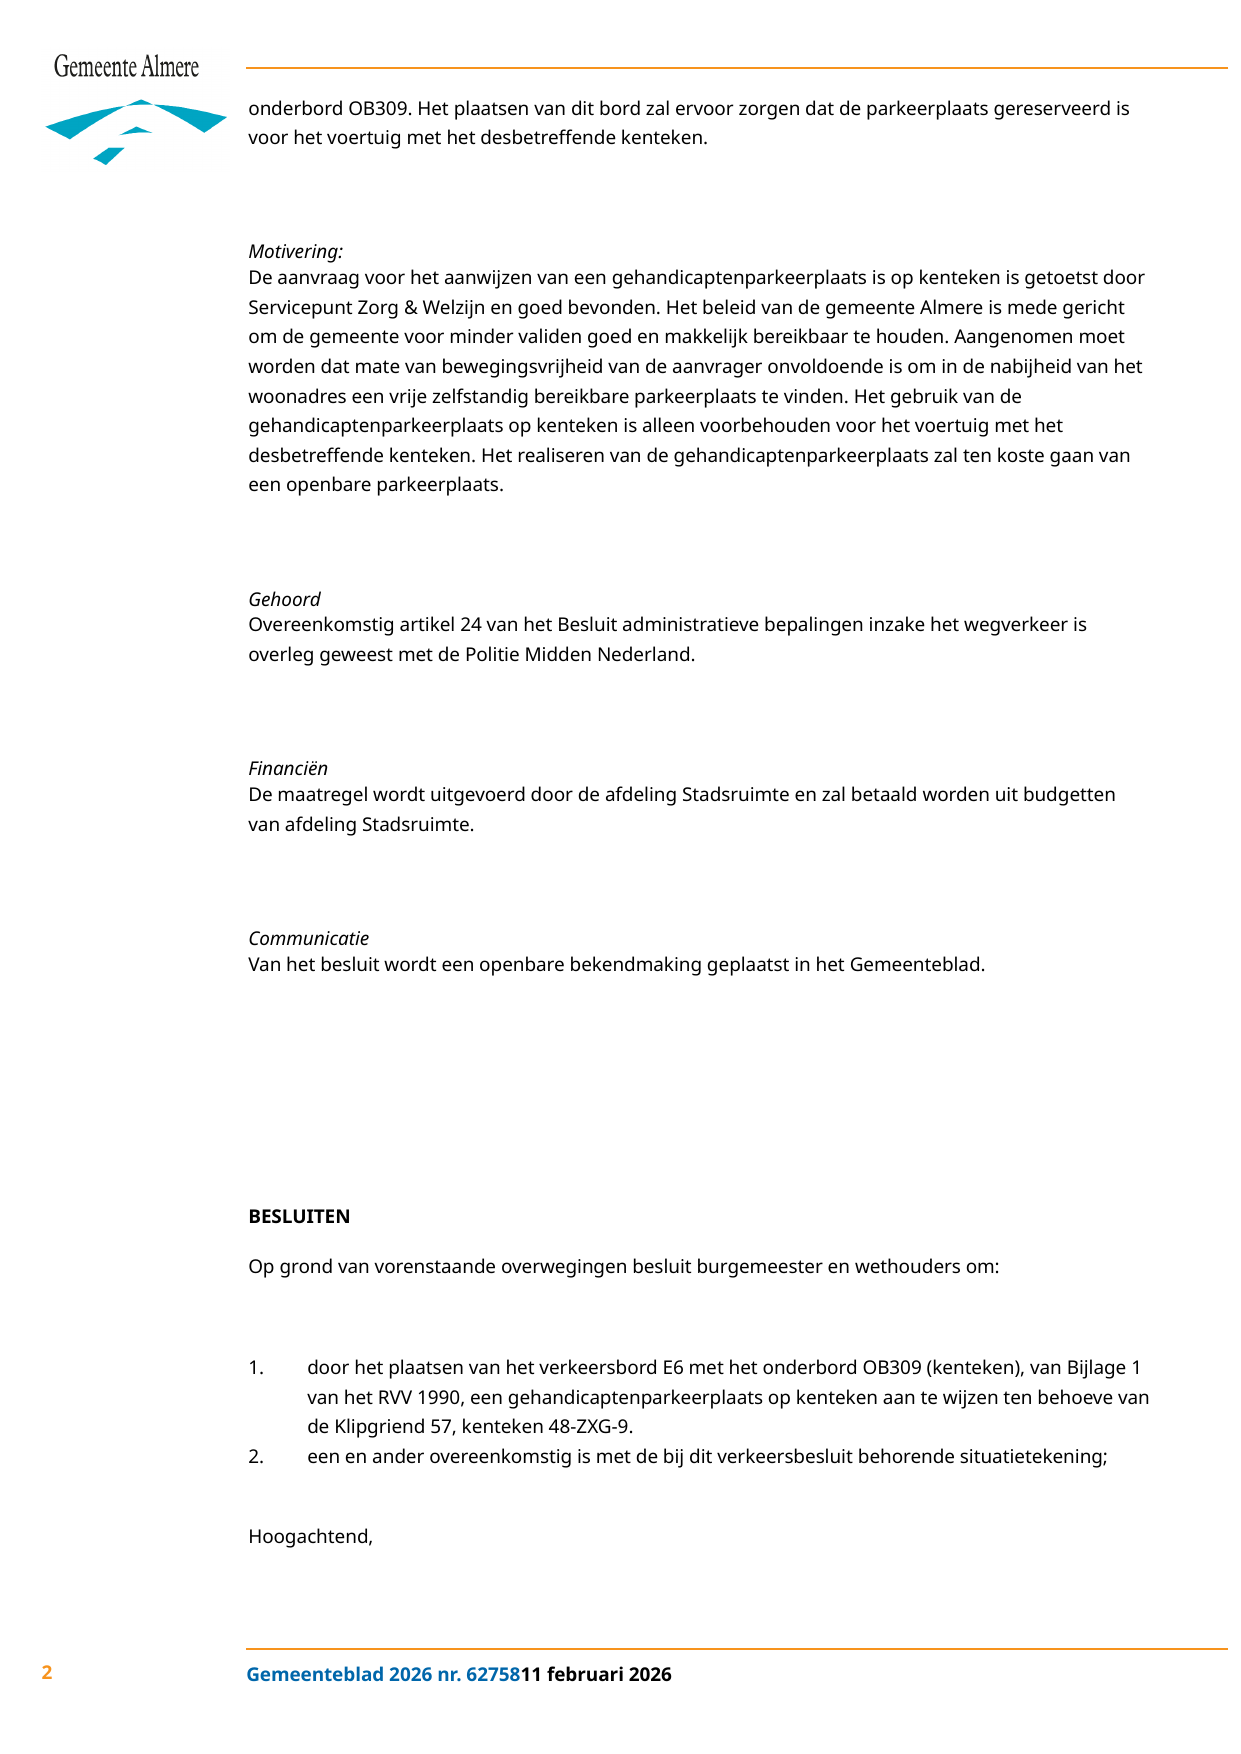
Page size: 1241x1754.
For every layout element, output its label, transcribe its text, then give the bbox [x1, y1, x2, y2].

text De maatregel wordt uitgevoerd door de afdeling Stadsruimte en zal betaald worden uit budgetten van afdeling Stadsruimte. [248, 781, 1152, 837]
text Van het besluit wordt een openbare bekendmaking geplaatst in het Gemeenteblad. [248, 951, 1152, 977]
picture [41, 47, 231, 172]
list door het plaatsen van het verkeersbord E6 met het onderbord OB309 (kenteken), van Bijlage 1 van het RVV 1990, een gehandicaptenparkeerplaats op kenteken aan te wijzen ten behoeve van de Klipgriend 57, kenteken 48-ZXG-9. [248, 1354, 1152, 1439]
text Hoogachtend, [248, 1523, 1152, 1549]
text Gehoord [248, 586, 1152, 612]
list een en ander overeenkomstig is met de bij dit verkeersbesluit behorende situatietekening; [248, 1443, 1152, 1469]
text Overeenkomstig artikel 24 van het Besluit administratieve bepalingen inzake het wegverkeer is overleg geweest met de Politie Midden Nederland. [248, 612, 1152, 667]
text Communicatie [248, 925, 1152, 951]
text Financiën [248, 756, 1152, 781]
text onderbord OB309. Het plaatsen van dit bord zal ervoor zorgen dat de parkeerplaats gereserveerd is voor het voertuig met het desbetreffende kenteken. [248, 95, 1152, 150]
text Motivering: [248, 239, 1152, 264]
text Op grond van vorenstaande overwegingen besluit burgemeester en wethouders om: [248, 1253, 1152, 1279]
text BESLUITEN [248, 1203, 1152, 1229]
text De aanvraag voor het aanwijzen van een gehandicaptenparkeerplaats is op kenteken is getoetst door Servicepunt Zorg & Welzijn en goed bevonden. Het beleid van de gemeente Almere is mede gericht om de gemeente voor minder validen goed en makkelijk bereikbaar te houden. Aangenomen moet worden dat mate van bewegingsvrijheid van de aanvrager onvoldoende is om in de nabijheid van het woonadres een vrije zelfstandig bereikbare parkeerplaats te vinden. Het gebruik van de gehandicaptenparkeerplaats op kenteken is alleen voorbehouden voor het voertuig met het desbetreffende kenteken. Het realiseren van de gehandicaptenparkeerplaats zal ten koste gaan van een openbare parkeerplaats. [248, 264, 1152, 497]
